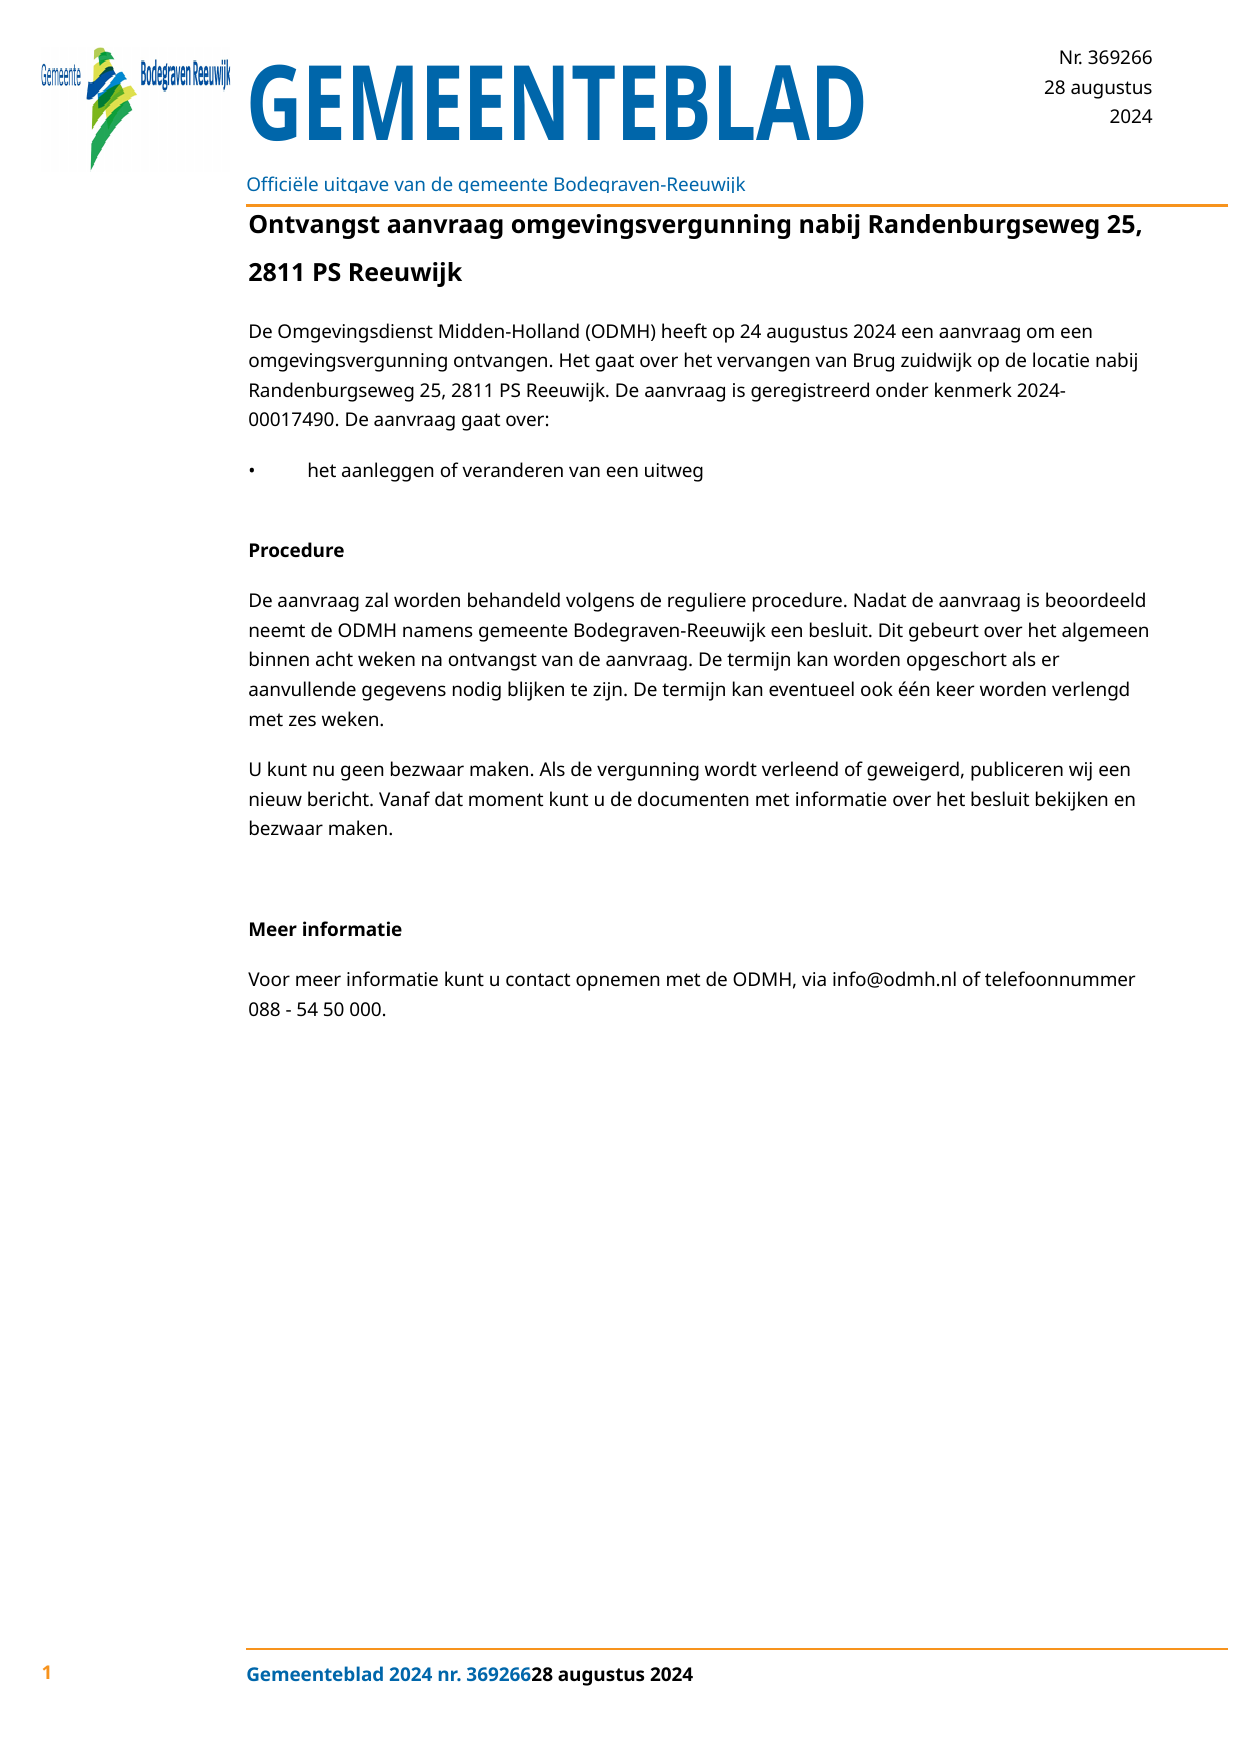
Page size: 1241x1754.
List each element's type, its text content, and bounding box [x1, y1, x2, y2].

picture [41, 47, 231, 172]
text U kunt nu geen bezwaar maken. Als de vergunning wordt verleend of geweigerd, publiceren wij een nieuw bericht. Vanaf dat moment kunt u de documenten met informatie over het besluit bekijken en bezwaar maken. [248, 756, 1152, 841]
text Meer informatie [248, 916, 1152, 942]
text De Omgevingsdienst Midden-Holland (ODMH) heeft op 24 augustus 2024 een aanvraag om een omgevingsvergunning ontvangen. Het gaat over het vervangen van Brug zuidwijk op de locatie nabij Randenburgseweg 25, 2811 PS Reeuwijk. De aanvraag is geregistreerd onder kenmerk 2024-00017490. De aanvraag gaat over: [248, 318, 1152, 432]
text Procedure [248, 537, 1152, 563]
text De aanvraag zal worden behandeld volgens de reguliere procedure. Nadat de aanvraag is beoordeeld neemt de ODMH namens gemeente Bodegraven-Reeuwijk een besluit. Dit gebeurt over het algemeen binnen acht weken na ontvangst van de aanvraag. De termijn kan worden opgeschort als er aanvullende gegevens nodig blijken te zijn. De termijn kan eventueel ook één keer worden verlengd met zes weken. [248, 587, 1152, 732]
list het aanleggen of veranderen van een uitweg [248, 457, 1152, 483]
text Voor meer informatie kunt u contact opnemen met de ODMH, via info@odmh.nl of telefoonnummer 088 - 54 50 000. [248, 967, 1152, 1022]
text Ontvangst aanvraag omgevingsvergunning nabij Randenburgseweg 25, 2811 PS Reeuwijk [248, 207, 1152, 288]
